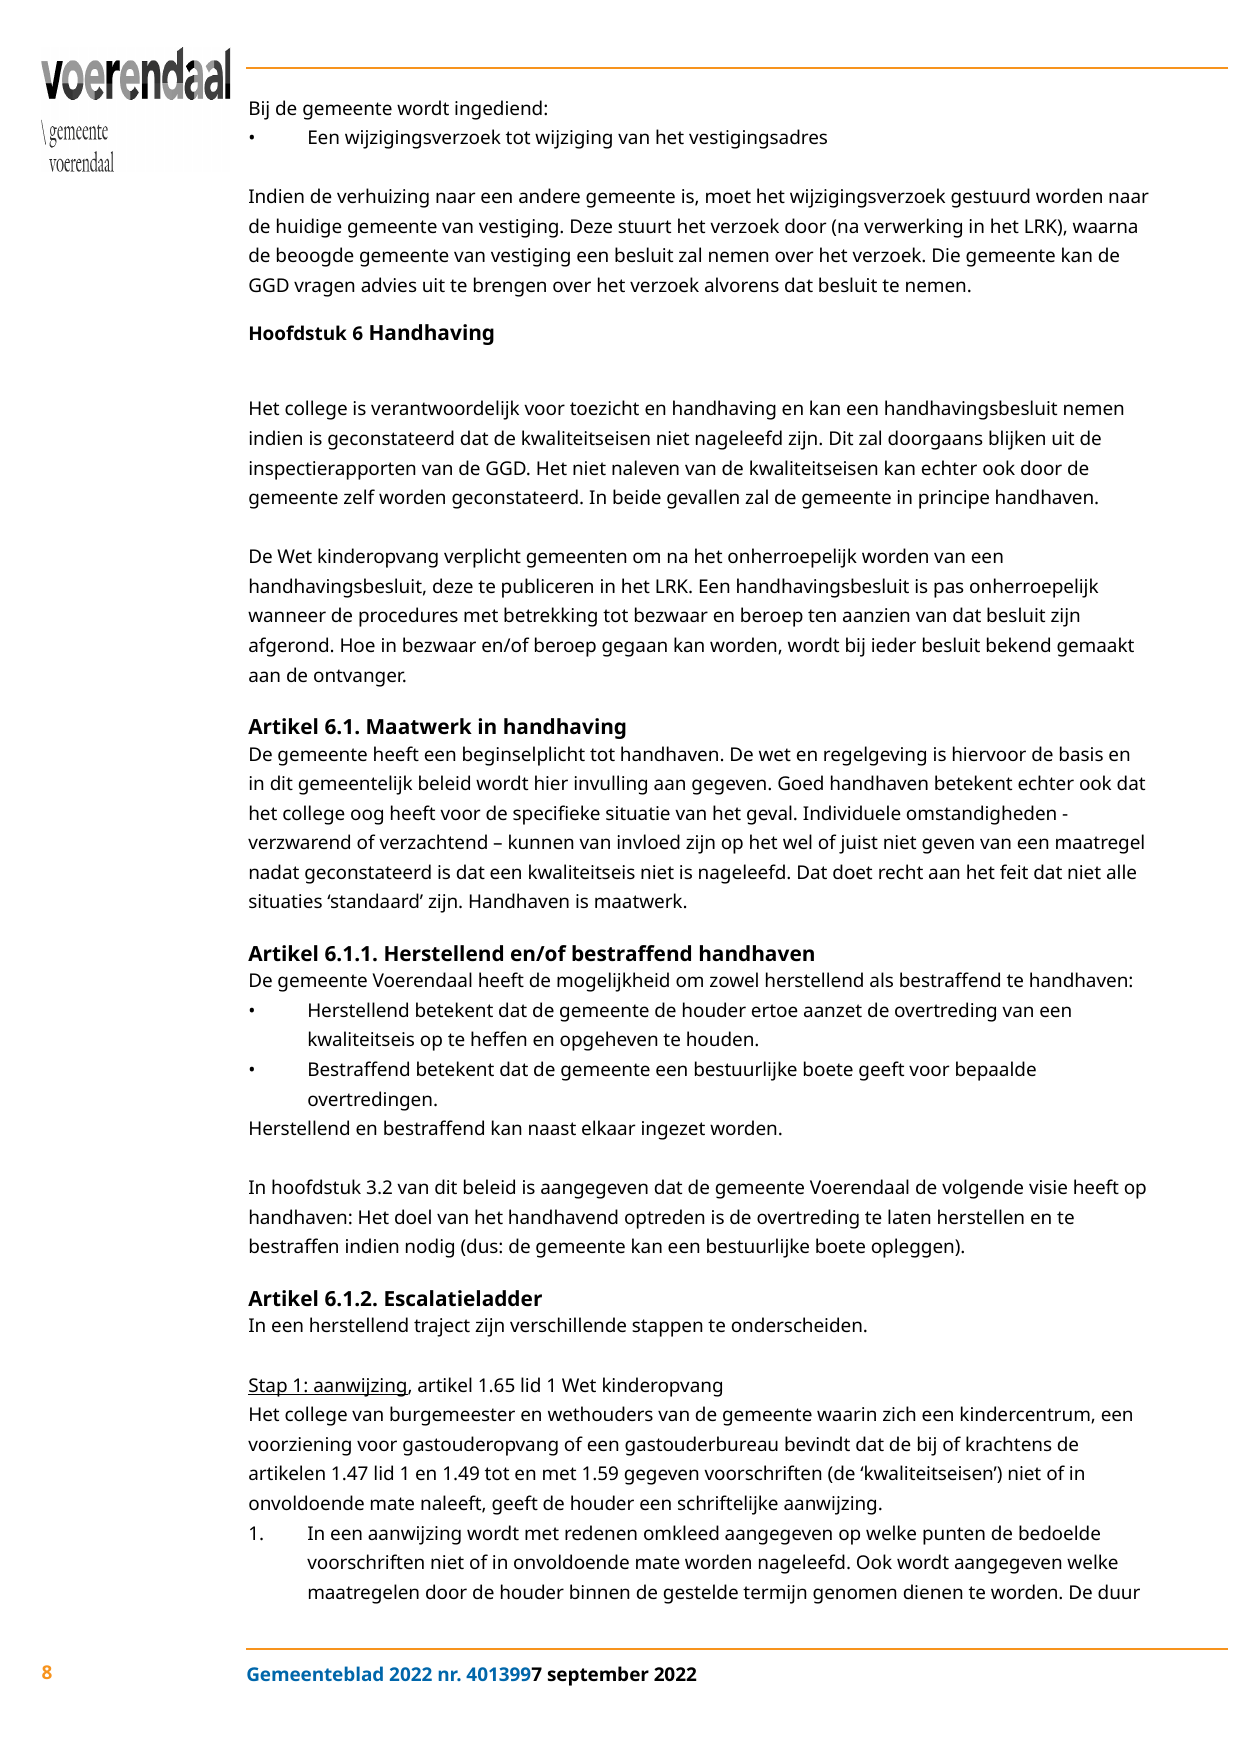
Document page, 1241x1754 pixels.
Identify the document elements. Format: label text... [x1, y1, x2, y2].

text Bij de gemeente wordt ingediend: [248, 95, 1152, 121]
text Artikel 6.1.2. Escalatieladder [248, 1284, 1152, 1313]
text Het college van burgemeester en wethouders van de gemeente waarin zich een kindercentrum, een voorziening voor gastouderopvang of een gastouderbureau bevindt dat de bij of krachtens de artikelen 1.47 lid 1 en 1.49 tot en met 1.59 gegeven voorschriften (de ‘kwaliteitseisen’) niet of in onvoldoende mate naleeft, geeft de houder een schriftelijke aanwijzing. [248, 1401, 1152, 1516]
list In een aanwijzing wordt met redenen omkleed aangegeven op welke punten de bedoelde voorschriften niet of in onvoldoende mate worden nageleefd. Ook wordt aangegeven welke maatregelen door de houder binnen de gestelde termijn genomen dienen te worden. De duur [248, 1520, 1152, 1604]
text Artikel 6.1. Maatwerk in handhaving [248, 712, 1152, 741]
text Stap 1: aanwijzing, artikel 1.65 lid 1 Wet kinderopvang [248, 1372, 1152, 1397]
text De gemeente Voerendaal heeft de mogelijkheid om zowel herstellend als bestraffend te handhaven: [248, 967, 1152, 993]
text In hoofdstuk 3.2 van dit beleid is aangegeven dat de gemeente Voerendaal de volgende visie heeft op handhaven: Het doel van het handhavend optreden is de overtreding te laten herstellen en te bestraffen indien nodig (dus: de gemeente kan een bestuurlijke boete opleggen). [248, 1174, 1152, 1259]
list Bestraffend betekent dat de gemeente een bestuurlijke boete geeft voor bepaalde overtredingen. [248, 1056, 1152, 1112]
list Herstellend betekent dat de gemeente de houder ertoe aanzet de overtreding van een kwaliteitseis op te heffen en opgeheven te houden. [248, 997, 1152, 1052]
text Artikel 6.1.1. Herstellend en/of bestraffend handhaven [248, 939, 1152, 967]
text De Wet kinderopvang verplicht gemeenten om na het onherroepelijk worden van een handhavingsbesluit, deze te publiceren in het LRK. Een handhavingsbesluit is pas onherroepelijk wanneer de procedures met betrekking tot bezwaar en beroep ten aanzien van dat besluit zijn afgerond. Hoe in bezwaar en/of beroep gegaan kan worden, wordt bij ieder besluit bekend gemaakt aan de ontvanger. [248, 543, 1152, 688]
text Indien de verhuizing naar een andere gemeente is, moet het wijzigingsverzoek gestuurd worden naar de huidige gemeente van vestiging. Deze stuurt het verzoek door (na verwerking in het LRK), waarna de beoogde gemeente van vestiging een besluit zal nemen over het verzoek. Die gemeente kan de GGD vragen advies uit te brengen over het verzoek alvorens dat besluit te nemen. [248, 183, 1152, 298]
list Een wijzigingsverzoek tot wijziging van het vestigingsadres [248, 124, 1152, 150]
text In een herstellend traject zijn verschillende stappen te onderscheiden. [248, 1313, 1152, 1338]
picture [41, 47, 231, 172]
text De gemeente heeft een beginselplicht tot handhaven. De wet en regelgeving is hiervoor de basis en in dit gemeentelijk beleid wordt hier invulling aan gegeven. Goed handhaven betekent echter ook dat het college oog heeft voor de specifieke situatie van het geval. Individuele omstandigheden - verzwarend of verzachtend – kunnen van invloed zijn op het wel of juist niet geven van een maatregel nadat geconstateerd is dat een kwaliteitseis niet is nageleefd. Dat doet recht aan het feit dat niet alle situaties ‘standaard’ zijn. Handhaven is maatwerk. [248, 741, 1152, 914]
text Het college is verantwoordelijk voor toezicht en handhaving en kan een handhavingsbesluit nemen indien is geconstateerd dat de kwaliteitseisen niet nageleefd zijn. Dit zal doorgaans blijken uit de inspectierapporten van de GGD. Het niet naleven van de kwaliteitseisen kan echter ook door de gemeente zelf worden geconstateerd. In beide gevallen zal de gemeente in principe handhaven. [248, 396, 1152, 510]
text Herstellend en bestraffend kan naast elkaar ingezet worden. [248, 1115, 1152, 1141]
text Hoofdstuk 6 Handhaving [248, 318, 1152, 346]
